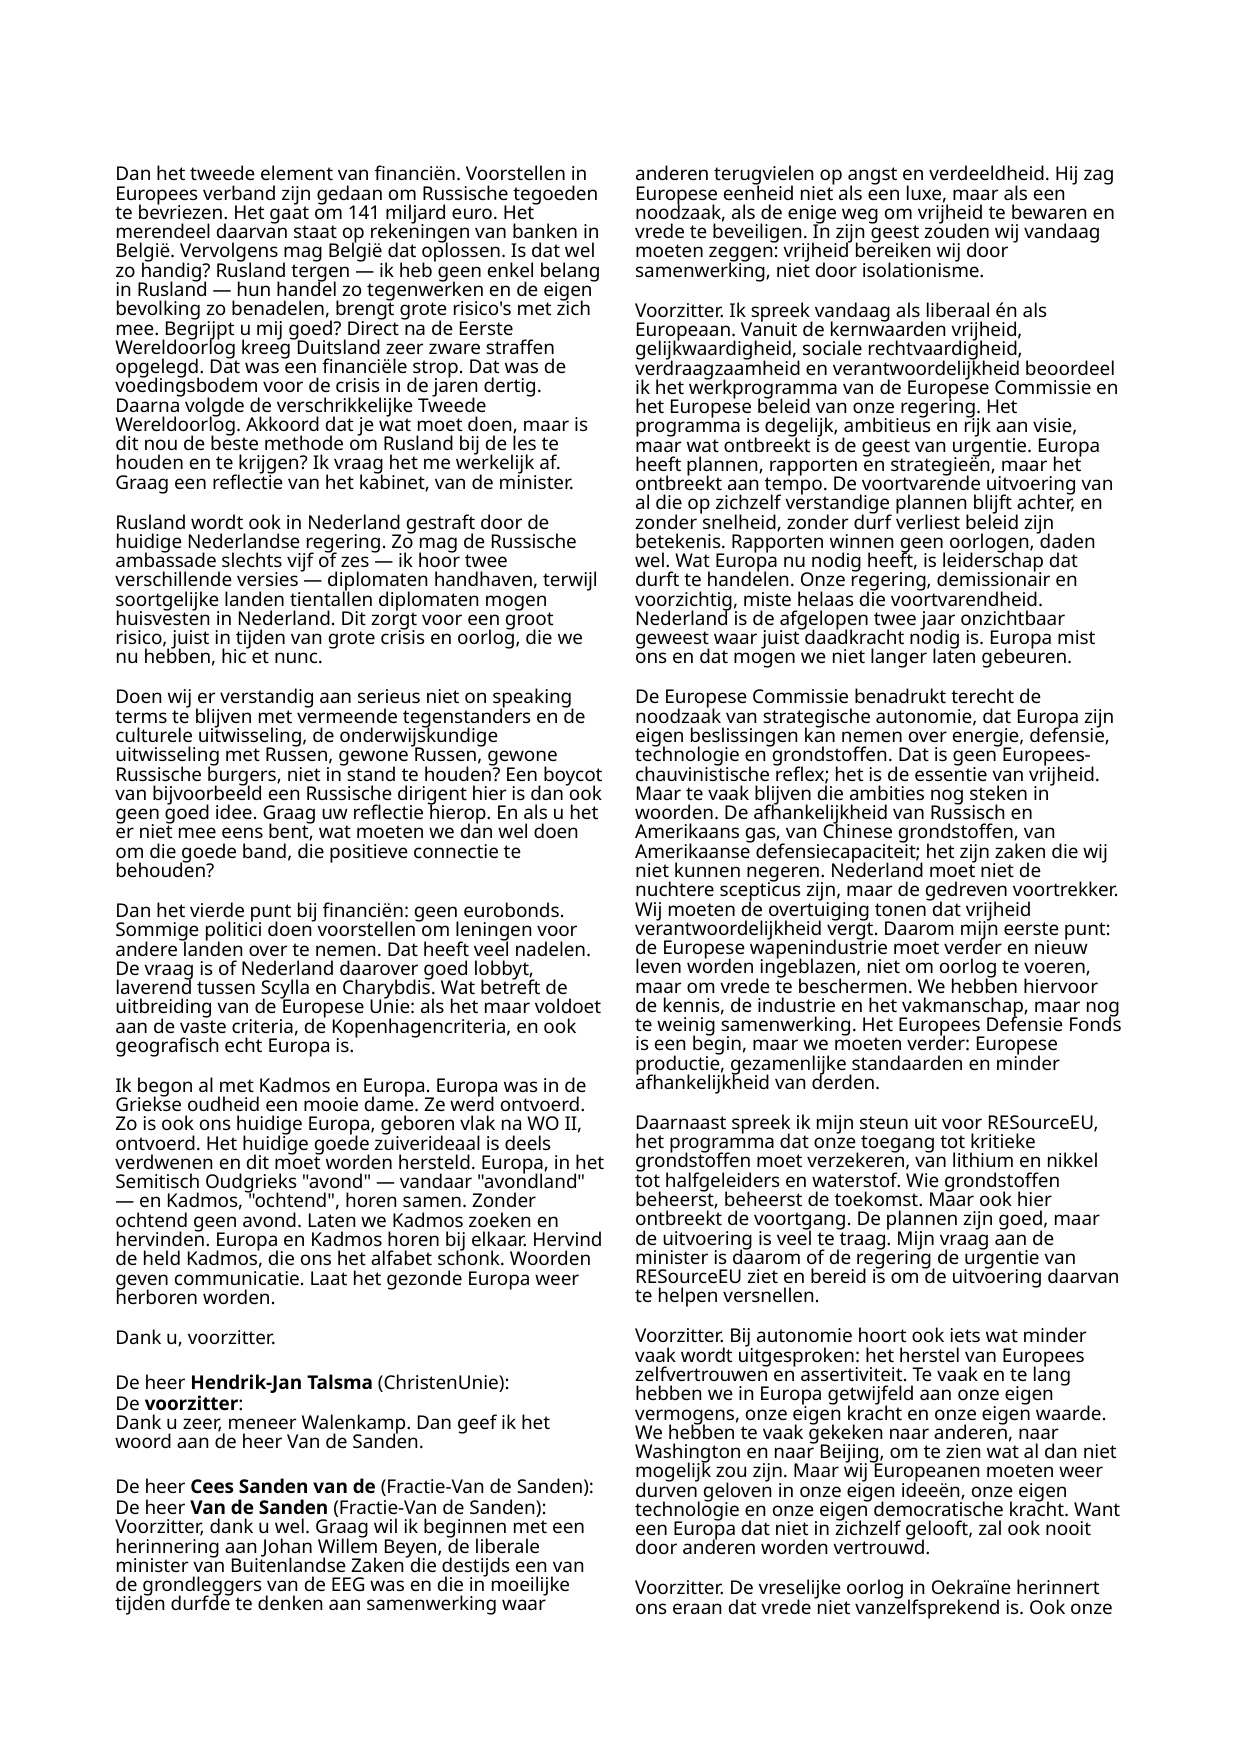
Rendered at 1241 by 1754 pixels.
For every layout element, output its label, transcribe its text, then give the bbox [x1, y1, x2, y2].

text De Europese Commissie benadrukt terecht de noodzaak van strategische autonomie, dat Europa zijn eigen beslissingen kan nemen over energie, defensie, technologie en grondstoffen. Dat is geen Europees-chauvinistische reflex; het is de essentie van vrijheid. Maar te vaak blijven die ambities nog steken in woorden. De afhankelijkheid van Russisch en Amerikaans gas, van Chinese grondstoffen, van Amerikaanse defensiecapaciteit; het zijn zaken die wij niet kunnen negeren. Nederland moet niet de nuchtere scepticus zijn, maar de gedreven voortrekker. Wij moeten de overtuiging tonen dat vrijheid verantwoordelijkheid vergt. Daarom mijn eerste punt: de Europese wapenindustrie moet verder en nieuw leven worden ingeblazen, niet om oorlog te voeren, maar om vrede te beschermen. We hebben hiervoor de kennis, de industrie en het vakmanschap, maar nog te weinig samenwerking. Het Europees Defensie Fonds is een begin, maar we moeten verder: Europese productie, gezamenlijke standaarden en minder afhankelijkheid van derden. [635, 688, 1125, 1093]
text Dank u zeer, meneer Walenkamp. Dan geef ik het woord aan de heer Van de Sanden. [115, 1414, 605, 1452]
text Doen wij er verstandig aan serieus niet on speaking terms te blijven met vermeende tegenstanders en de culturele uitwisseling, de onderwijskundige uitwisseling met Russen, gewone Russen, gewone Russische burgers, niet in stand te houden? Een boycot van bijvoorbeeld een Russische dirigent hier is dan ook geen goed idee. Graag uw reflectie hierop. En als u het er niet mee eens bent, wat moeten we dan wel doen om die goede band, die positieve connectie te behouden? [115, 688, 605, 881]
text Ik begon al met Kadmos en Europa. Europa was in de Griekse oudheid een mooie dame. Ze werd ontvoerd. Zo is ook ons huidige Europa, geboren vlak na WO II, ontvoerd. Het huidige goede zuiverideaal is deels verdwenen en dit moet worden hersteld. Europa, in het Semitisch Oudgrieks "avond" — vandaar "avondland" — en Kadmos, "ochtend", horen samen. Zonder ochtend geen avond. Laten we Kadmos zoeken en hervinden. Europa en Kadmos horen bij elkaar. Hervind de held Kadmos, die ons het alfabet schonk. Woorden geven communicatie. Laat het gezonde Europa weer herboren worden. [115, 1077, 605, 1308]
text Dank u, voorzitter. [115, 1329, 605, 1348]
text anderen terugvielen op angst en verdeeldheid. Hij zag Europese eenheid niet als een luxe, maar als een noodzaak, als de enige weg om vrijheid te bewaren en vrede te beveiligen. In zijn geest zouden wij vandaag moeten zeggen: vrijheid bereiken wij door samenwerking, niet door isolationisme. [635, 165, 1125, 281]
text Rusland wordt ook in Nederland gestraft door de huidige Nederlandse regering. Zo mag de Russische ambassade slechts vijf of zes — ik hoor twee verschillende versies — diplomaten handhaven, terwijl soortgelijke landen tientallen diplomaten mogen huisvesten in Nederland. Dit zorgt voor een groot risico, juist in tijden van grote crisis en oorlog, die we nu hebben, hic et nunc. [115, 514, 605, 668]
text De voorzitter: [115, 1395, 605, 1414]
text De heer Van de Sanden (Fractie-Van de Sanden): [115, 1499, 605, 1518]
text De heer Hendrik-Jan Talsma (ChristenUnie): [115, 1369, 605, 1395]
text Voorzitter. Ik spreek vandaag als liberaal én als Europeaan. Vanuit de kernwaarden vrijheid, gelijkwaardigheid, sociale rechtvaardigheid, verdraagzaamheid en verantwoordelijkheid beoordeel ik het werkprogramma van de Europese Commissie en het Europese beleid van onze regering. Het programma is degelijk, ambitieus en rijk aan visie, maar wat ontbreekt is de geest van urgentie. Europa heeft plannen, rapporten en strategieën, maar het ontbreekt aan tempo. De voortvarende uitvoering van al die op zichzelf verstandige plannen blijft achter, en zonder snelheid, zonder durf verliest beleid zijn betekenis. Rapporten winnen geen oorlogen, daden wel. Wat Europa nu nodig heeft, is leiderschap dat durft te handelen. Onze regering, demissionair en voorzichtig, miste helaas die voortvarendheid. Nederland is de afgelopen twee jaar onzichtbaar geweest waar juist daadkracht nodig is. Europa mist ons en dat mogen we niet langer laten gebeuren. [635, 302, 1125, 668]
text Voorzitter. Bij autonomie hoort ook iets wat minder vaak wordt uitgesproken: het herstel van Europees zelfvertrouwen en assertiviteit. Te vaak en te lang hebben we in Europa getwijfeld aan onze eigen vermogens, onze eigen kracht en onze eigen waarde. We hebben te vaak gekeken naar anderen, naar Washington en naar Beijing, om te zien wat al dan niet mogelijk zou zijn. Maar wij Europeanen moeten weer durven geloven in onze eigen ideeën, onze eigen technologie en onze eigen democratische kracht. Want een Europa dat niet in zichzelf gelooft, zal ook nooit door anderen worden vertrouwd. [635, 1327, 1125, 1559]
text Daarnaast spreek ik mijn steun uit voor RESourceEU, het programma dat onze toegang tot kritieke grondstoffen moet verzekeren, van lithium en nikkel tot halfgeleiders en waterstof. Wie grondstoffen beheerst, beheerst de toekomst. Maar ook hier ontbreekt de voortgang. De plannen zijn goed, maar de uitvoering is veel te traag. Mijn vraag aan de minister is daarom of de regering de urgentie van RESourceEU ziet en bereid is om de uitvoering daarvan te helpen versnellen. [635, 1114, 1125, 1307]
text Voorzitter, dank u wel. Graag wil ik beginnen met een herinnering aan Johan Willem Beyen, de liberale minister van Buitenlandse Zaken die destijds een van de grondleggers van de EEG was en die in moeilijke tijden durfde te denken aan samenwerking waar [115, 1518, 605, 1615]
text Voorzitter. De vreselijke oorlog in Oekraïne herinnert ons eraan dat vrede niet vanzelfsprekend is. Ook onze [635, 1579, 1125, 1618]
text De heer Cees Sanden van de (Fractie-Van de Sanden): [115, 1473, 605, 1499]
text Dan het vierde punt bij financiën: geen eurobonds. Sommige politici doen voorstellen om leningen voor andere landen over te nemen. Dat heeft veel nadelen. De vraag is of Nederland daarover goed lobbyt, laverend tussen Scylla en Charybdis. Wat betreft de uitbreiding van de Europese Unie: als het maar voldoet aan de vaste criteria, de Kopenhagencriteria, en ook geografisch echt Europa is. [115, 902, 605, 1056]
text Dan het tweede element van financiën. Voorstellen in Europees verband zijn gedaan om Russische tegoeden te bevriezen. Het gaat om 141 miljard euro. Het merendeel daarvan staat op rekeningen van banken in België. Vervolgens mag België dat oplossen. Is dat wel zo handig? Rusland tergen — ik heb geen enkel belang in Rusland — hun handel zo tegenwerken en de eigen bevolking zo benadelen, brengt grote risico's met zich mee. Begrijpt u mij goed? Direct na de Eerste Wereldoorlog kreeg Duitsland zeer zware straffen opgelegd. Dat was een financiële strop. Dat was de voedingsbodem voor de crisis in de jaren dertig. Daarna volgde de verschrikkelijke Tweede Wereldoorlog. Akkoord dat je wat moet doen, maar is dit nou de beste methode om Rusland bij de les te houden en te krijgen? Ik vraag het me werkelijk af. Graag een reflectie van het kabinet, van de minister. [115, 165, 605, 493]
